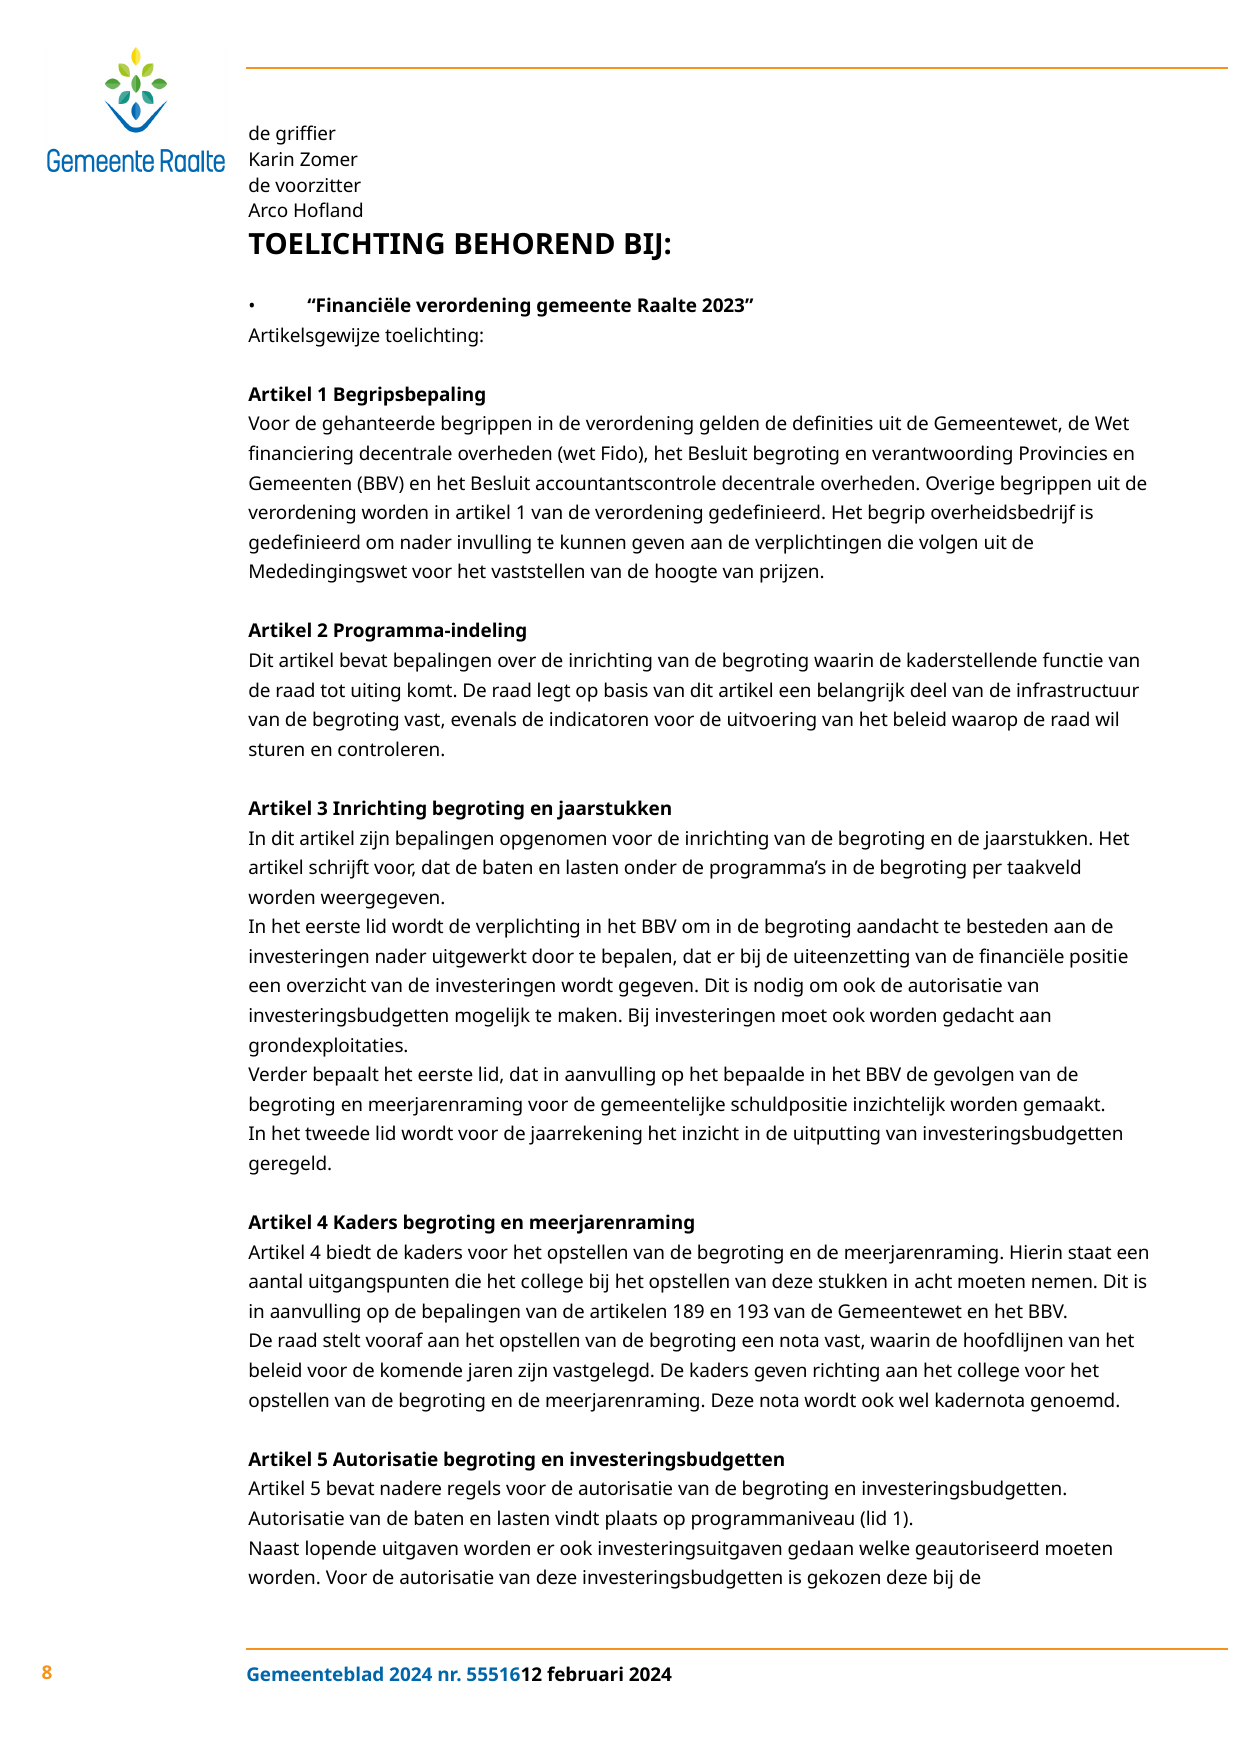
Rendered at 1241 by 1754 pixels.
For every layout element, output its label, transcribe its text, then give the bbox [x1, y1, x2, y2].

text In dit artikel zijn bepalingen opgenomen voor de inrichting van de begroting en de jaarstukken. Het artikel schrijft voor, dat de baten en lasten onder de programma’s in de begroting per taakveld worden weergegeven. [248, 825, 1152, 910]
text In het eerste lid wordt de verplichting in het BBV om in de begroting aandacht te besteden aan de investeringen nader uitgewerkt door te bepalen, dat er bij de uiteenzetting van de financiële positie een overzicht van de investeringen wordt gegeven. Dit is nodig om ook de autorisatie van investeringsbudgetten mogelijk te maken. Bij investeringen moet ook worden gedacht aan grondexploitaties. [248, 913, 1152, 1058]
text Artikel 3 Inrichting begroting en jaarstukken [248, 795, 1152, 821]
text Artikelsgewijze toelichting: [248, 322, 1152, 348]
text Voor de gehanteerde begrippen in de verordening gelden de definities uit de Gemeentewet, de Wet financiering decentrale overheden (wet Fido), het Besluit begroting en verantwoording Provincies en Gemeenten (BBV) en het Besluit accountantscontrole decentrale overheden. Overige begrippen uit de verordening worden in artikel 1 van de verordening gedefinieerd. Het begrip overheidsbedrijf is gedefinieerd om nader invulling te kunnen geven aan de verplichtingen die volgen uit de Mededingingswet voor het vaststellen van de hoogte van prijzen. [248, 411, 1152, 584]
text Artikel 4 Kaders begroting en meerjarenraming [248, 1209, 1152, 1235]
text Artikel 5 Autorisatie begroting en investeringsbudgetten [248, 1446, 1152, 1472]
text TOELICHTING BEHOREND BIJ: [248, 223, 1152, 263]
list “Financiële verordening gemeente Raalte 2023” [248, 292, 1152, 318]
text Arco Hofland [248, 198, 1152, 223]
text de griffier [248, 121, 1152, 146]
text De raad stelt vooraf aan het opstellen van de begroting een nota vast, waarin de hoofdlijnen van het beleid voor de komende jaren zijn vastgelegd. De kaders geven richting aan het college voor het opstellen van de begroting en de meerjarenraming. Deze nota wordt ook wel kadernota genoemd. [248, 1328, 1152, 1413]
text Karin Zomer [248, 146, 1152, 172]
text de voorzitter [248, 172, 1152, 198]
picture [41, 47, 231, 172]
text Artikel 2 Programma-indeling [248, 618, 1152, 643]
text Dit artikel bevat bepalingen over de inrichting van de begroting waarin de kaderstellende functie van de raad tot uiting komt. De raad legt op basis van dit artikel een belangrijk deel van de infrastructuur van de begroting vast, evenals de indicatoren voor de uitvoering van het beleid waarop de raad wil sturen en controleren. [248, 647, 1152, 762]
text Artikel 5 bevat nadere regels voor de autorisatie van de begroting en investeringsbudgetten. Autorisatie van de baten en lasten vindt plaats op programmaniveau (lid 1). [248, 1476, 1152, 1531]
text Artikel 4 biedt de kaders voor het opstellen van de begroting en de meerjarenraming. Hierin staat een aantal uitgangspunten die het college bij het opstellen van deze stukken in acht moeten nemen. Dit is in aanvulling op de bepalingen van de artikelen 189 en 193 van de Gemeentewet en het BBV. [248, 1239, 1152, 1324]
text In het tweede lid wordt voor de jaarrekening het inzicht in de uitputting van investeringsbudgetten geregeld. [248, 1121, 1152, 1176]
text Verder bepaalt het eerste lid, dat in aanvulling op het bepaalde in het BBV de gevolgen van de begroting en meerjarenraming voor de gemeentelijke schuldpositie inzichtelijk worden gemaakt. [248, 1061, 1152, 1117]
text Naast lopende uitgaven worden er ook investeringsuitgaven gedaan welke geautoriseerd moeten worden. Voor de autorisatie van deze investeringsbudgetten is gekozen deze bij de [248, 1535, 1152, 1590]
text Artikel 1 Begripsbepaling [248, 381, 1152, 407]
